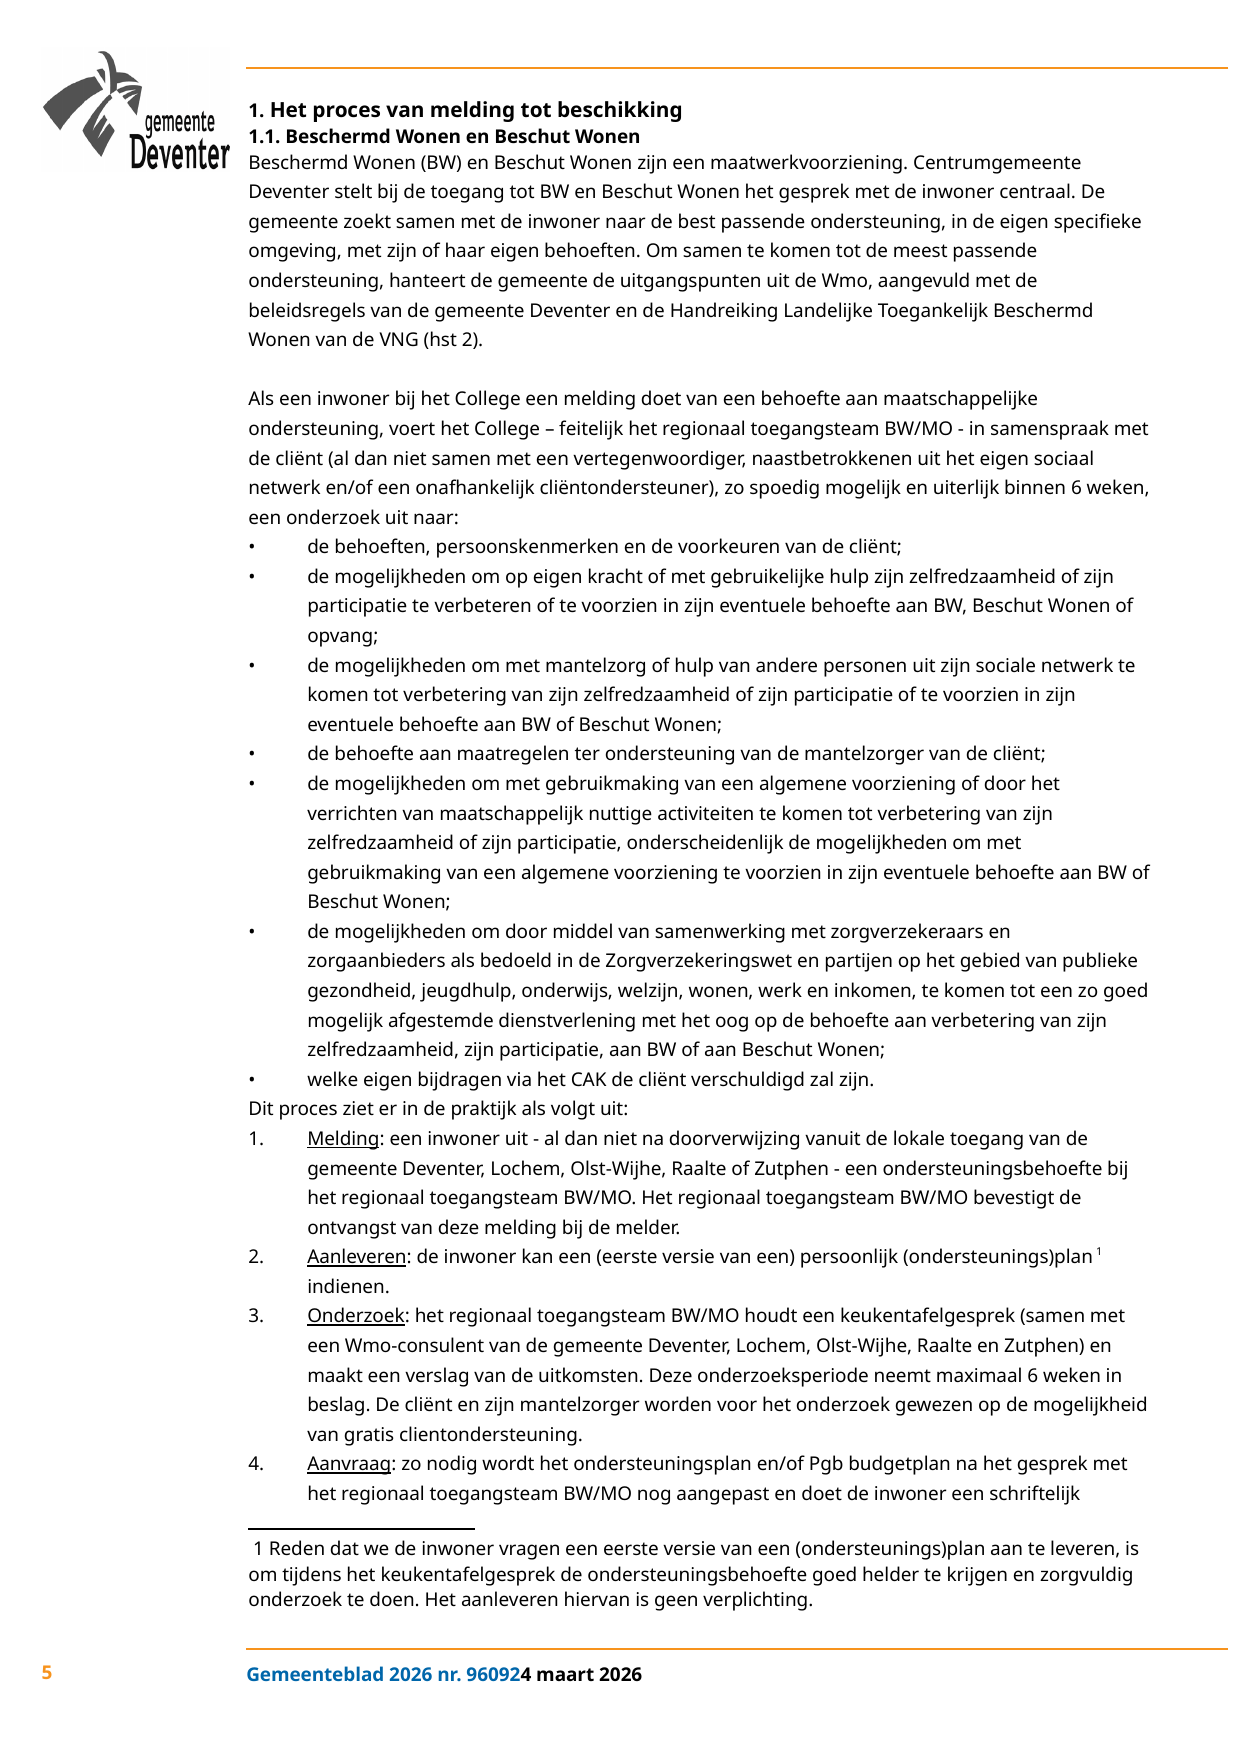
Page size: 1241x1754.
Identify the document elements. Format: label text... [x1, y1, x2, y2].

text 1. Het proces van melding tot beschikking [248, 95, 1152, 123]
list de mogelijkheden om op eigen kracht of met gebruikelijke hulp zijn zelfredzaamheid of zijn participatie te verbeteren of te voorzien in zijn eventuele behoefte aan BW, Beschut Wonen of opvang; [248, 563, 1152, 648]
list welke eigen bijdragen via het CAK de cliënt verschuldigd zal zijn. [248, 1066, 1152, 1092]
text Dit proces ziet er in de praktijk als volgt uit: [248, 1096, 1152, 1121]
text 1.1. Beschermd Wonen en Beschut Wonen [248, 123, 1152, 149]
text Beschermd Wonen (BW) en Beschut Wonen zijn een maatwerkvoorziening. Centrumgemeente Deventer stelt bij de toegang tot BW en Beschut Wonen het gesprek met de inwoner centraal. De gemeente zoekt samen met de inwoner naar de best passende ondersteuning, in de eigen specifieke omgeving, met zijn of haar eigen behoeften. Om samen te komen tot de meest passende ondersteuning, hanteert de gemeente de uitgangspunten uit de Wmo, aangevuld met de beleidsregels van de gemeente Deventer en de Handreiking Landelijke Toegankelijk Beschermd Wonen van de VNG (hst 2). [248, 149, 1152, 352]
list Aanleveren: de inwoner kan een (eerste versie van een) persoonlijk (ondersteunings)plan indienen. [248, 1243, 1152, 1299]
list de mogelijkheden om door middel van samenwerking met zorgverzekeraars en zorgaanbieders als bedoeld in de Zorgverzekeringswet en partijen op het gebied van publieke gezondheid, jeugdhulp, onderwijs, welzijn, wonen, werk en inkomen, te komen tot een zo goed mogelijk afgestemde dienstverlening met het oog op de behoefte aan verbetering van zijn zelfredzaamheid, zijn participatie, aan BW of aan Beschut Wonen; [248, 918, 1152, 1062]
list de mogelijkheden om met mantelzorg of hulp van andere personen uit zijn sociale netwerk te komen tot verbetering van zijn zelfredzaamheid of zijn participatie of te voorzien in zijn eventuele behoefte aan BW of Beschut Wonen; [248, 652, 1152, 737]
list Melding: een inwoner uit - al dan niet na doorverwijzing vanuit de lokale toegang van de gemeente Deventer, Lochem, Olst-Wijhe, Raalte of Zutphen - een ondersteuningsbehoefte bij het regionaal toegangsteam BW/MO. Het regionaal toegangsteam BW/MO bevestigt de ontvangst van deze melding bij de melder. [248, 1125, 1152, 1240]
list de behoeften, persoonskenmerken en de voorkeuren van de cliënt; [248, 533, 1152, 559]
list Onderzoek: het regionaal toegangsteam BW/MO houdt een keukentafelgesprek (samen met een Wmo-consulent van de gemeente Deventer, Lochem, Olst-Wijhe, Raalte en Zutphen) en maakt een verslag van de uitkomsten. Deze onderzoeksperiode neemt maximaal 6 weken in beslag. De cliënt en zijn mantelzorger worden voor het onderzoek gewezen op de mogelijkheid van gratis clientondersteuning. [248, 1303, 1152, 1447]
list de mogelijkheden om met gebruikmaking van een algemene voorziening of door het verrichten van maatschappelijk nuttige activiteiten te komen tot verbetering van zijn zelfredzaamheid of zijn participatie, onderscheidenlijk de mogelijkheden om met gebruikmaking van een algemene voorziening te voorzien in zijn eventuele behoefte aan BW of Beschut Wonen; [248, 770, 1152, 914]
text Als een inwoner bij het College een melding doet van een behoefte aan maatschappelijke ondersteuning, voert het College – feitelijk het regionaal toegangsteam BW/MO - in samenspraak met de cliënt (al dan niet samen met een vertegenwoordiger, naastbetrokkenen uit het eigen sociaal netwerk en/of een onafhankelijk cliëntondersteuner), zo spoedig mogelijk en uiterlijk binnen 6 weken, een onderzoek uit naar: [248, 386, 1152, 530]
picture [41, 47, 231, 172]
list de behoefte aan maatregelen ter ondersteuning van de mantelzorger van de cliënt; [248, 741, 1152, 766]
list Aanvraag: zo nodig wordt het ondersteuningsplan en/of Pgb budgetplan na het gesprek met het regionaal toegangsteam BW/MO nog aangepast en doet de inwoner een schriftelijk [248, 1451, 1152, 1506]
list Reden dat we de inwoner vragen een eerste versie van een (ondersteunings)plan aan te leveren, is om tijdens het keukentafelgesprek de ondersteuningsbehoefte goed helder te krijgen en zorgvuldig onderzoek te doen. Het aanleveren hiervan is geen verplichting. [248, 1535, 1152, 1612]
